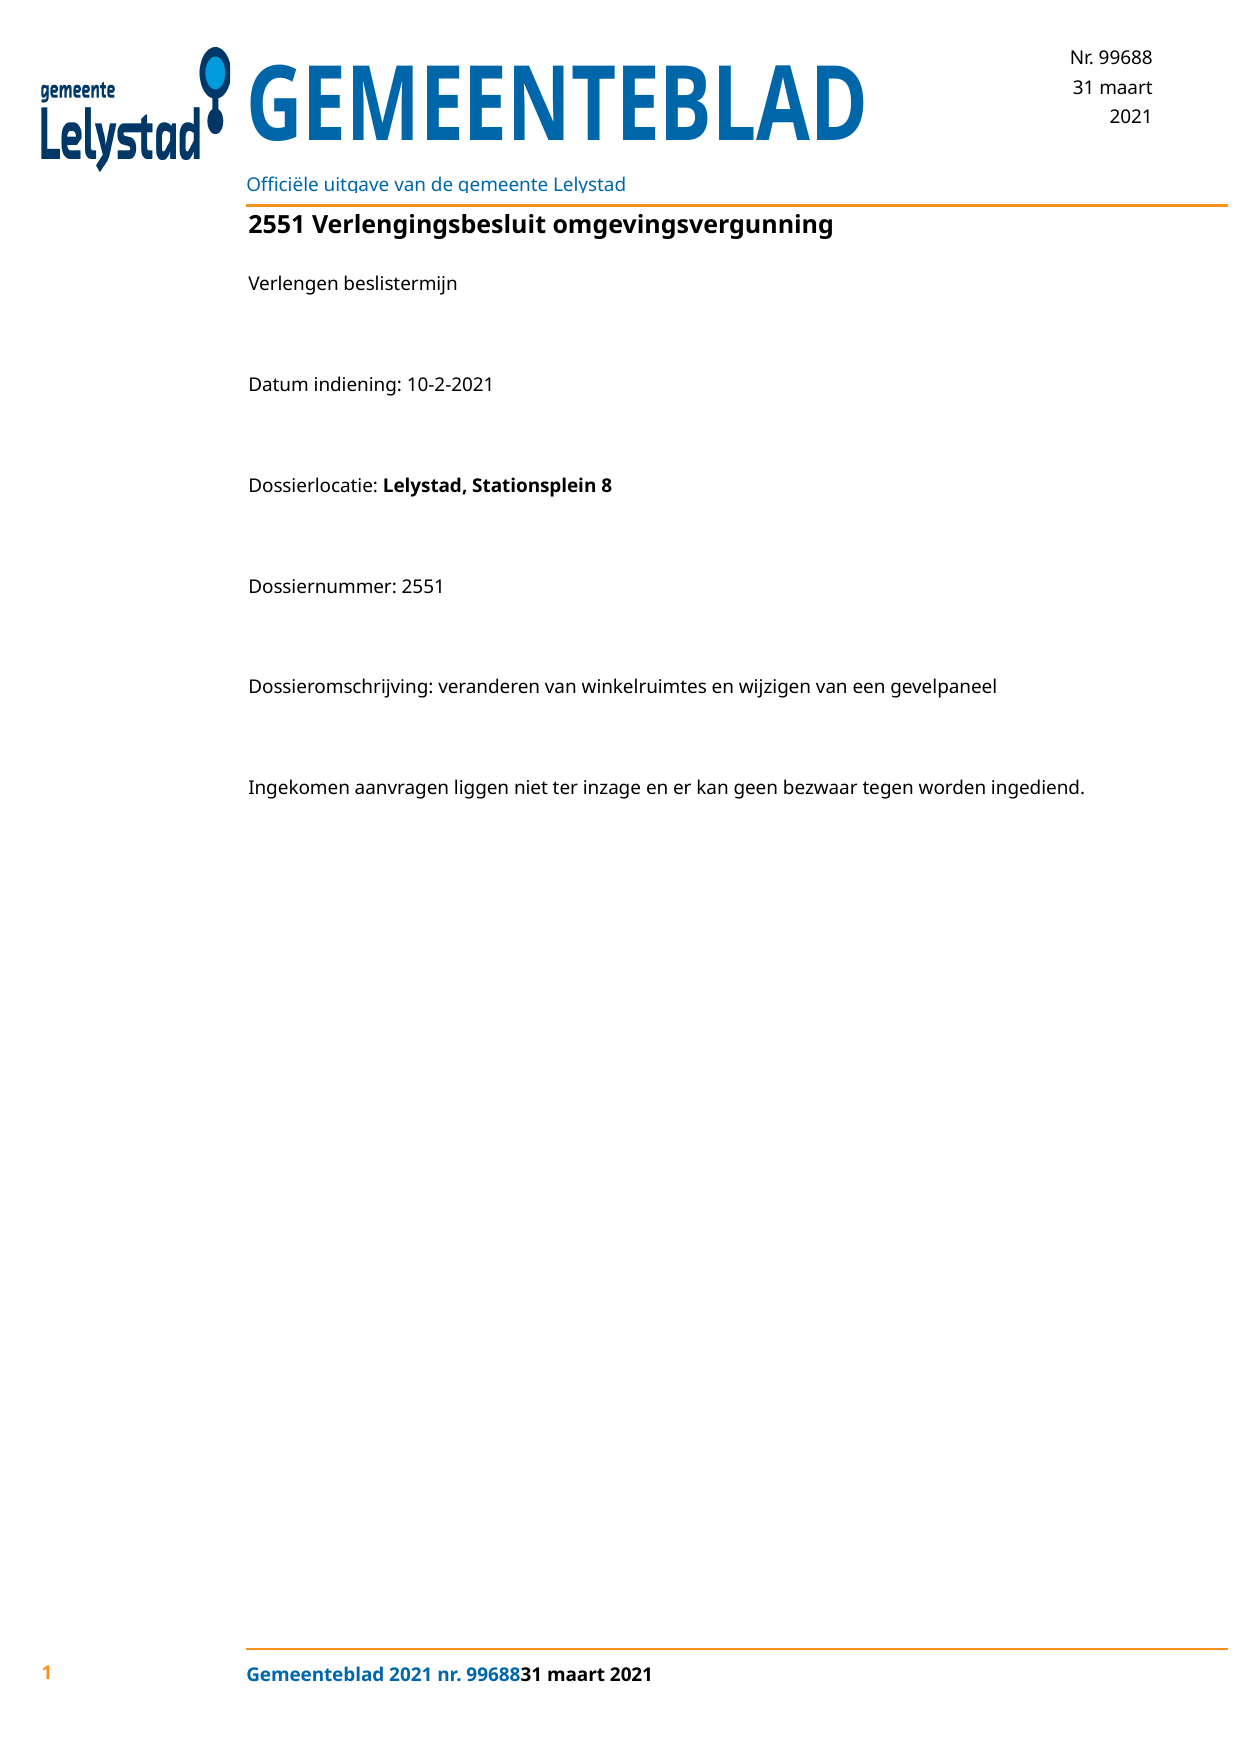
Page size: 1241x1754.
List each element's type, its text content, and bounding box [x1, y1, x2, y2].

text Datum indiening: 10-2-2021 [248, 371, 1152, 397]
text Ingekomen aanvragen liggen niet ter inzage en er kan geen bezwaar tegen worden ingediend. [248, 774, 1152, 800]
text Dossierlocatie: Lelystad, Stationsplein 8 [248, 472, 1152, 498]
text Dossieromschrijving: veranderen van winkelruimtes en wijzigen van een gevelpaneel [248, 674, 1152, 699]
text Dossiernummer: 2551 [248, 573, 1152, 598]
picture [41, 47, 231, 172]
text Verlengen beslistermijn [248, 270, 1152, 296]
text 2551 Verlengingsbesluit omgevingsvergunning [248, 207, 1152, 241]
